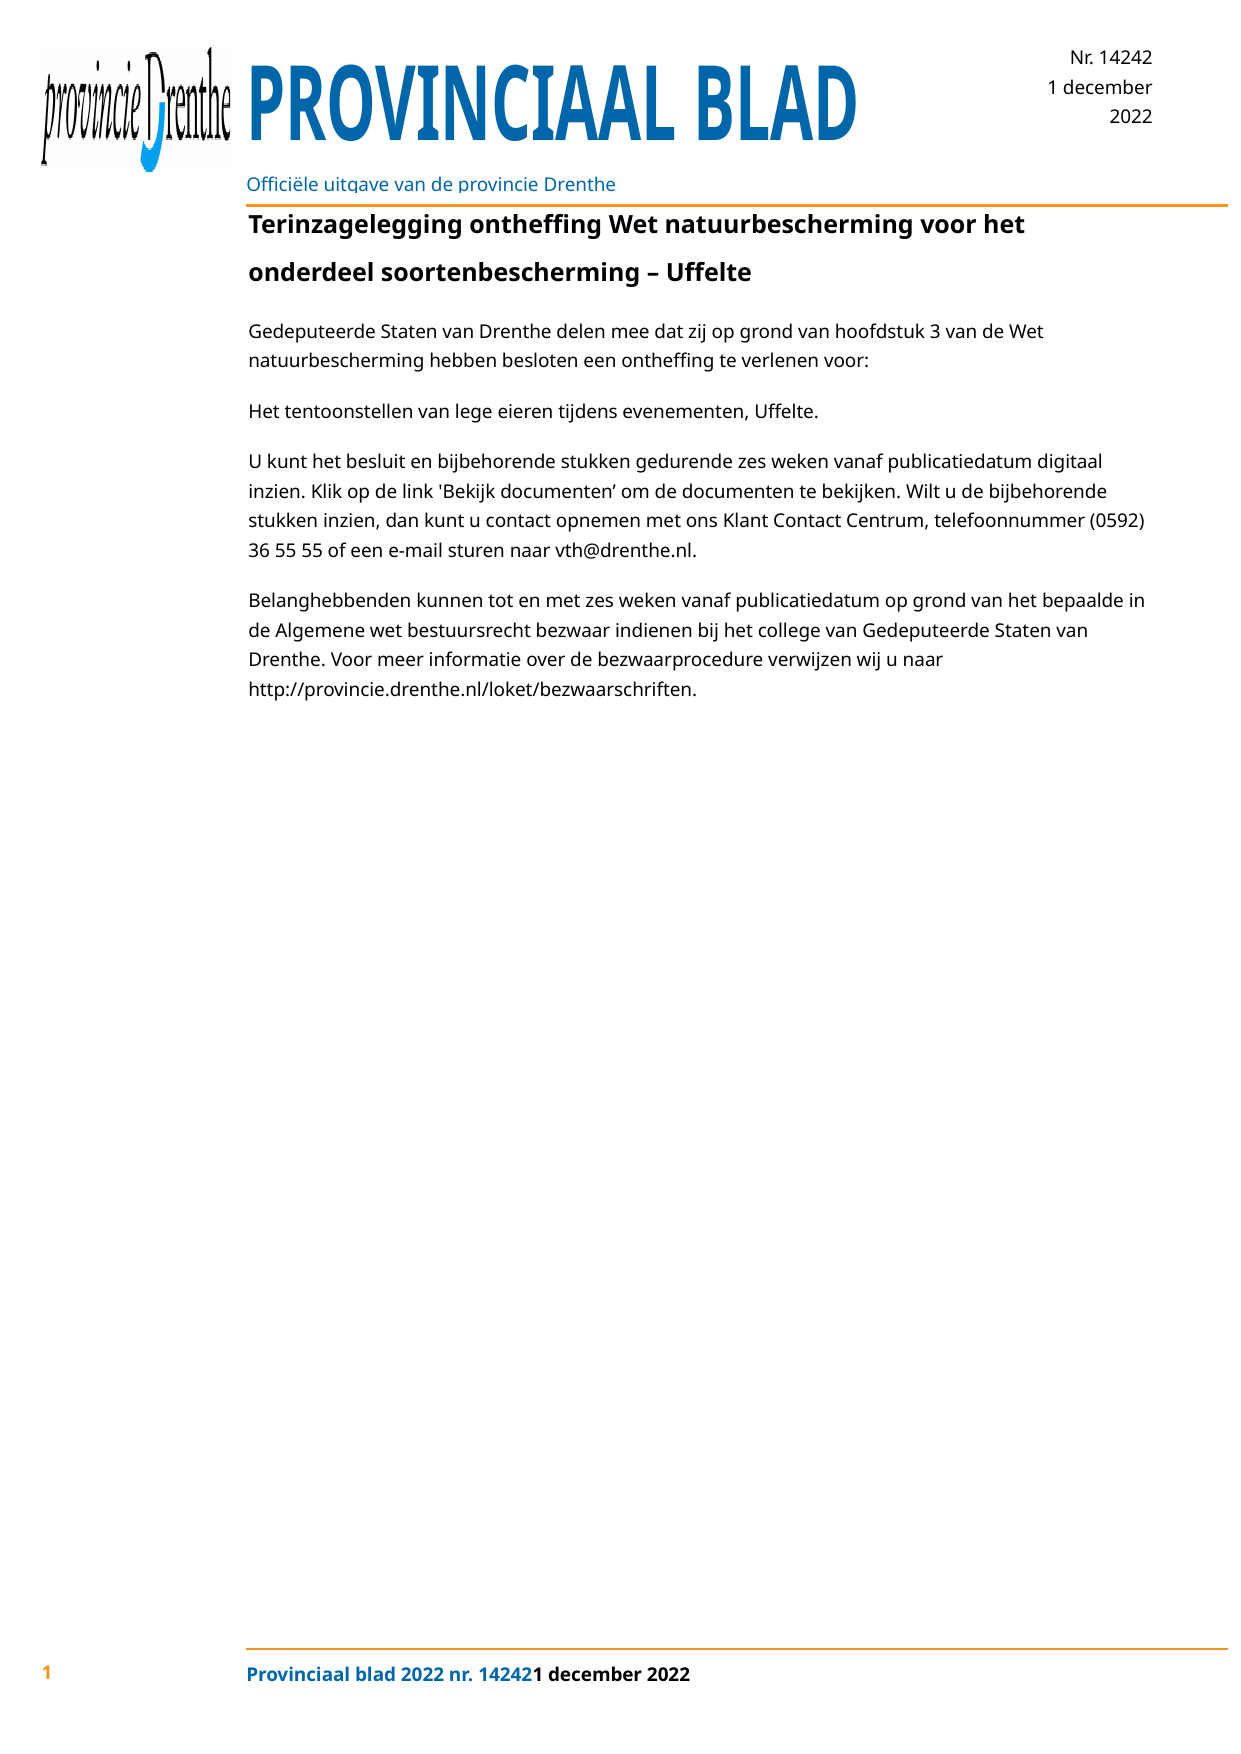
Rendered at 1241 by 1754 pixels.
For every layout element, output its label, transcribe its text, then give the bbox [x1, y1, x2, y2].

text U kunt het besluit en bijbehorende stukken gedurende zes weken vanaf publicatiedatum digitaal inzien. Klik op de link 'Bekijk documenten’ om de documenten te bekijken. Wilt u de bijbehorende stukken inzien, dan kunt u contact opnemen met ons Klant Contact Centrum, telefoonnummer (0592) 36 55 55 of een e-mail sturen naar vth@drenthe.nl. [248, 448, 1152, 563]
picture [41, 47, 231, 172]
text Belanghebbenden kunnen tot en met zes weken vanaf publicatiedatum op grond van het bepaalde in de Algemene wet bestuursrecht bezwaar indienen bij het college van Gedeputeerde Staten van Drenthe. Voor meer informatie over de bezwaarprocedure verwijzen wij u naar http://provincie.drenthe.nl/loket/bezwaarschriften. [248, 587, 1152, 702]
text Het tentoonstellen van lege eieren tijdens evenementen, Uffelte. [248, 398, 1152, 424]
text Gedeputeerde Staten van Drenthe delen mee dat zij op grond van hoofdstuk 3 van de Wet natuurbescherming hebben besloten een ontheffing te verlenen voor: [248, 318, 1152, 373]
text Terinzagelegging ontheffing Wet natuurbescherming voor het onderdeel soortenbescherming – Uffelte [248, 207, 1152, 288]
